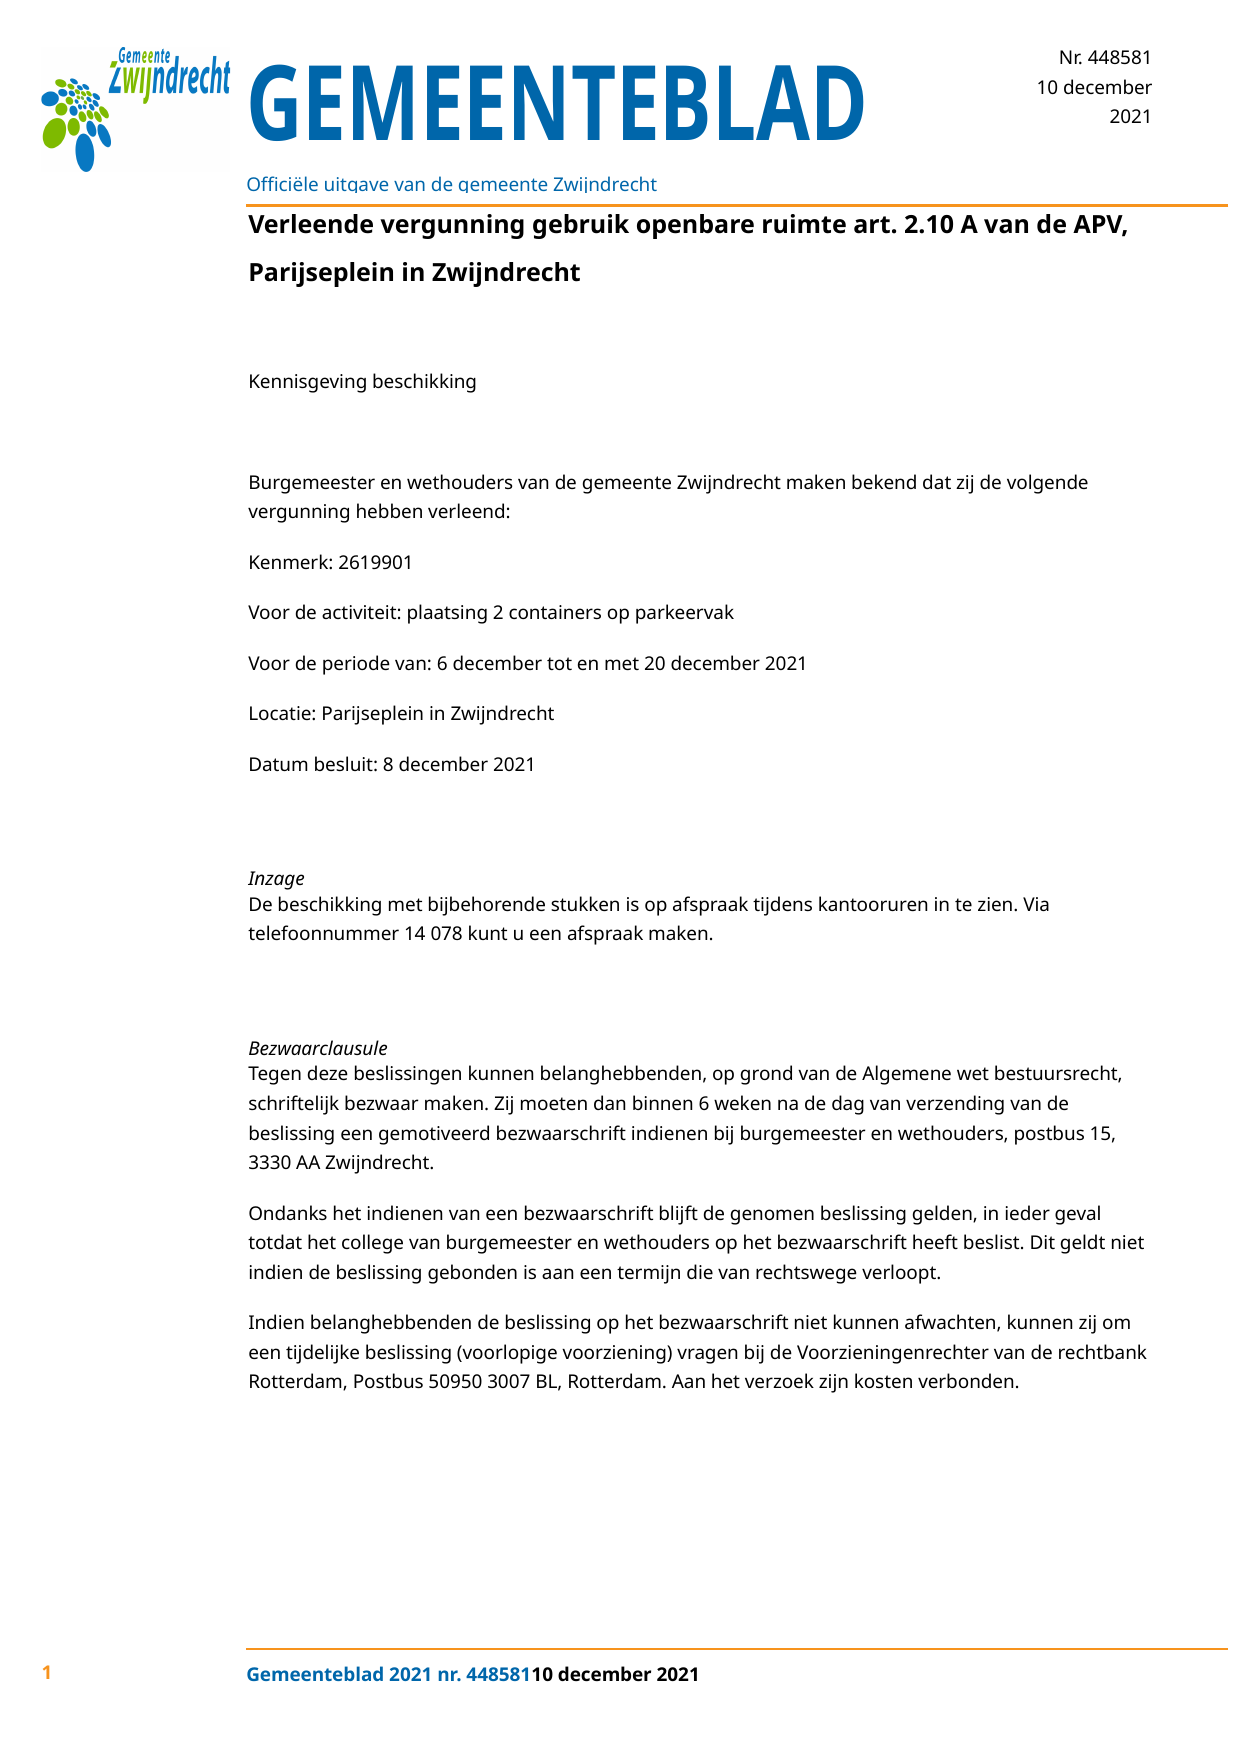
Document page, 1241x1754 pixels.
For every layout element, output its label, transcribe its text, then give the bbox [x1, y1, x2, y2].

text De beschikking met bijbehorende stukken is op afspraak tijdens kantooruren in te zien. Via telefoonnummer 14 078 kunt u een afspraak maken. [248, 891, 1152, 946]
text Indien belanghebbenden de beslissing op het bezwaarschrift niet kunnen afwachten, kunnen zij om een tijdelijke beslissing (voorlopige voorziening) vragen bij de Voorzieningenrechter van de rechtbank Rotterdam, Postbus 50950 3007 BL, Rotterdam. Aan het verzoek zijn kosten verbonden. [248, 1309, 1152, 1394]
text Bezwaarclausule [248, 1035, 1152, 1061]
text Kennisgeving beschikking [248, 368, 1152, 394]
picture [41, 47, 231, 172]
text Ondanks het indienen van een bezwaarschrift blijft de genomen beslissing gelden, in ieder geval totdat het college van burgemeester en wethouders op het bezwaarschrift heeft beslist. Dit geldt niet indien de beslissing gebonden is aan een termijn die van rechtswege verloopt. [248, 1200, 1152, 1285]
text Burgemeester en wethouders van de gemeente Zwijndrecht maken bekend dat zij de volgende vergunning hebben verleend: [248, 469, 1152, 524]
text Voor de activiteit: plaatsing 2 containers op parkeervak [248, 599, 1152, 625]
text Inzage [248, 865, 1152, 891]
text Locatie: Parijseplein in Zwijndrecht [248, 700, 1152, 726]
text Kenmerk: 2619901 [248, 549, 1152, 575]
text Verleende vergunning gebruik openbare ruimte art. 2.10 A van de APV, Parijseplein in Zwijndrecht [248, 207, 1152, 288]
text Voor de periode van: 6 december tot en met 20 december 2021 [248, 650, 1152, 676]
text Tegen deze beslissingen kunnen belanghebbenden, op grond van de Algemene wet bestuursrecht, schriftelijk bezwaar maken. Zij moeten dan binnen 6 weken na de dag van verzending van de beslissing een gemotiveerd bezwaarschrift indienen bij burgemeester en wethouders, postbus 15, 3330 AA Zwijndrecht. [248, 1061, 1152, 1175]
text Datum besluit: 8 december 2021 [248, 751, 1152, 777]
